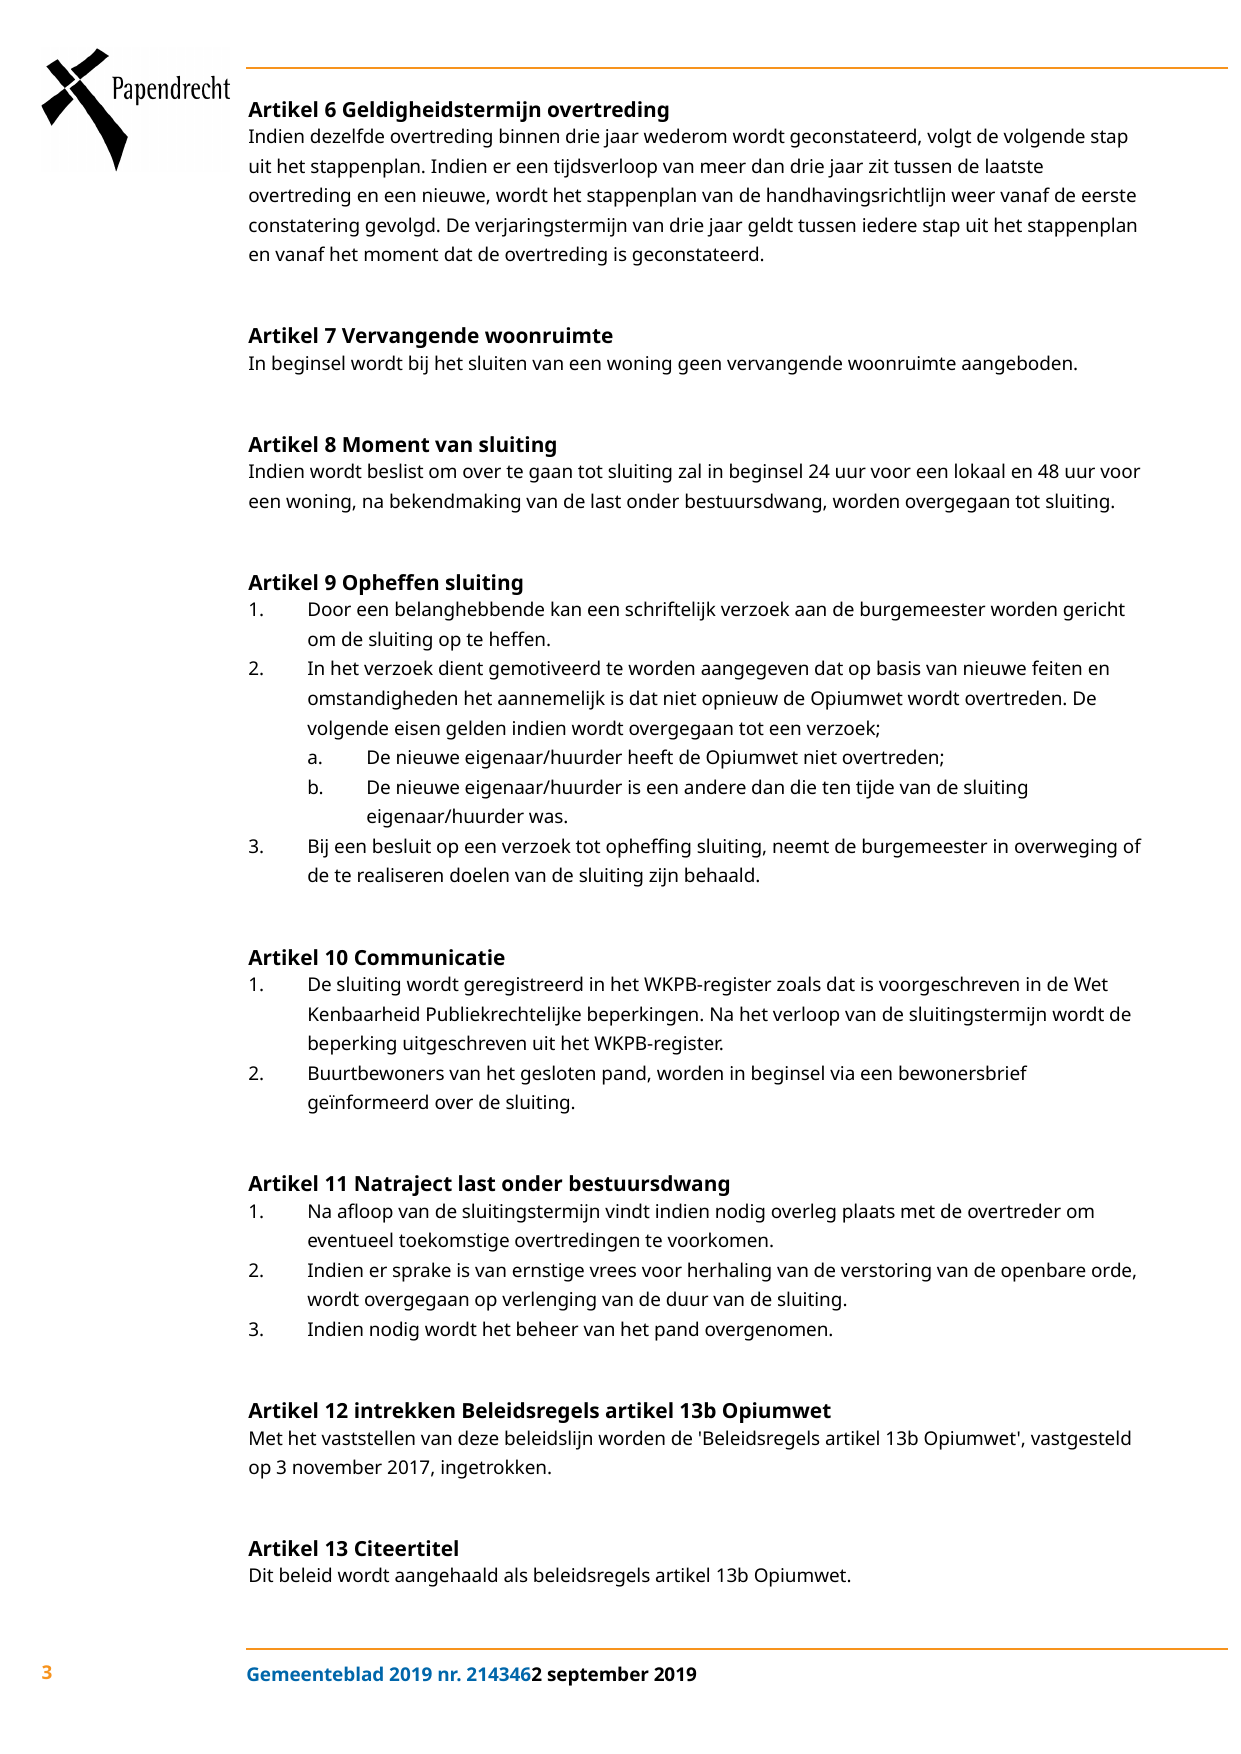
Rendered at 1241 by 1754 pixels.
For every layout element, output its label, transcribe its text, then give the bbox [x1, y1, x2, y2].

list Buurtbewoners van het gesloten pand, worden in beginsel via een bewonersbrief geïnformeerd over de sluiting. [248, 1060, 1152, 1115]
list Door een belanghebbende kan een schriftelijk verzoek aan de burgemeester worden gericht om de sluiting op te heffen. [248, 596, 1152, 652]
list De nieuwe eigenaar/huurder heeft de Opiumwet niet overtreden; [307, 744, 1152, 770]
text Artikel 13 Citeertitel [248, 1534, 1152, 1563]
text Artikel 8 Moment van sluiting [248, 430, 1152, 458]
text Artikel 12 intrekken Beleidsregels artikel 13b Opiumwet [248, 1396, 1152, 1425]
list De sluiting wordt geregistreerd in het WKPB-register zoals dat is voorgeschreven in de Wet Kenbaarheid Publiekrechtelijke beperkingen. Na het verloop van de sluitingstermijn wordt de beperking uitgeschreven uit het WKPB-register. [248, 971, 1152, 1056]
text Indien dezelfde overtreding binnen drie jaar wederom wordt geconstateerd, volgt de volgende stap uit het stappenplan. Indien er een tijdsverloop van meer dan drie jaar zit tussen de laatste overtreding en een nieuwe, wordt het stappenplan van de handhavingsrichtlijn weer vanaf de eerste constatering gevolgd. De verjaringstermijn van drie jaar geldt tussen iedere stap uit het stappenplan en vanaf het moment dat de overtreding is geconstateerd. [248, 123, 1152, 267]
text Artikel 9 Opheffen sluiting [248, 568, 1152, 596]
picture [41, 47, 231, 172]
text Artikel 11 Natraject last onder bestuursdwang [248, 1169, 1152, 1198]
text Dit beleid wordt aangehaald als beleidsregels artikel 13b Opiumwet. [248, 1563, 1152, 1588]
list Na afloop van de sluitingstermijn vindt indien nodig overleg plaats met de overtreder om eventueel toekomstige overtredingen te voorkomen. [248, 1198, 1152, 1253]
text Met het vaststellen van deze beleidslijn worden de 'Beleidsregels artikel 13b Opiumwet', vastgesteld op 3 november 2017, ingetrokken. [248, 1425, 1152, 1480]
list Indien nodig wordt het beheer van het pand overgenomen. [248, 1316, 1152, 1342]
text Artikel 10 Communicatie [248, 943, 1152, 971]
list In het verzoek dient gemotiveerd te worden aangegeven dat op basis van nieuwe feiten en omstandigheden het aannemelijk is dat niet opnieuw de Opiumwet wordt overtreden. De volgende eisen gelden indien wordt overgegaan tot een verzoek; [248, 656, 1152, 741]
text Artikel 7 Vervangende woonruimte [248, 322, 1152, 350]
text Indien wordt beslist om over te gaan tot sluiting zal in beginsel 24 uur voor een lokaal en 48 uur voor een woning, na bekendmaking van de last onder bestuursdwang, worden overgegaan tot sluiting. [248, 458, 1152, 514]
text Artikel 6 Geldigheidstermijn overtreding [248, 95, 1152, 123]
list Indien er sprake is van ernstige vrees voor herhaling van de verstoring van de openbare orde, wordt overgegaan op verlenging van de duur van de sluiting. [248, 1257, 1152, 1312]
list Bij een besluit op een verzoek tot opheffing sluiting, neemt de burgemeester in overweging of de te realiseren doelen van de sluiting zijn behaald. [248, 833, 1152, 888]
text In beginsel wordt bij het sluiten van een woning geen vervangende woonruimte aangeboden. [248, 350, 1152, 376]
list De nieuwe eigenaar/huurder is een andere dan die ten tijde van de sluiting eigenaar/huurder was. [307, 774, 1152, 829]
